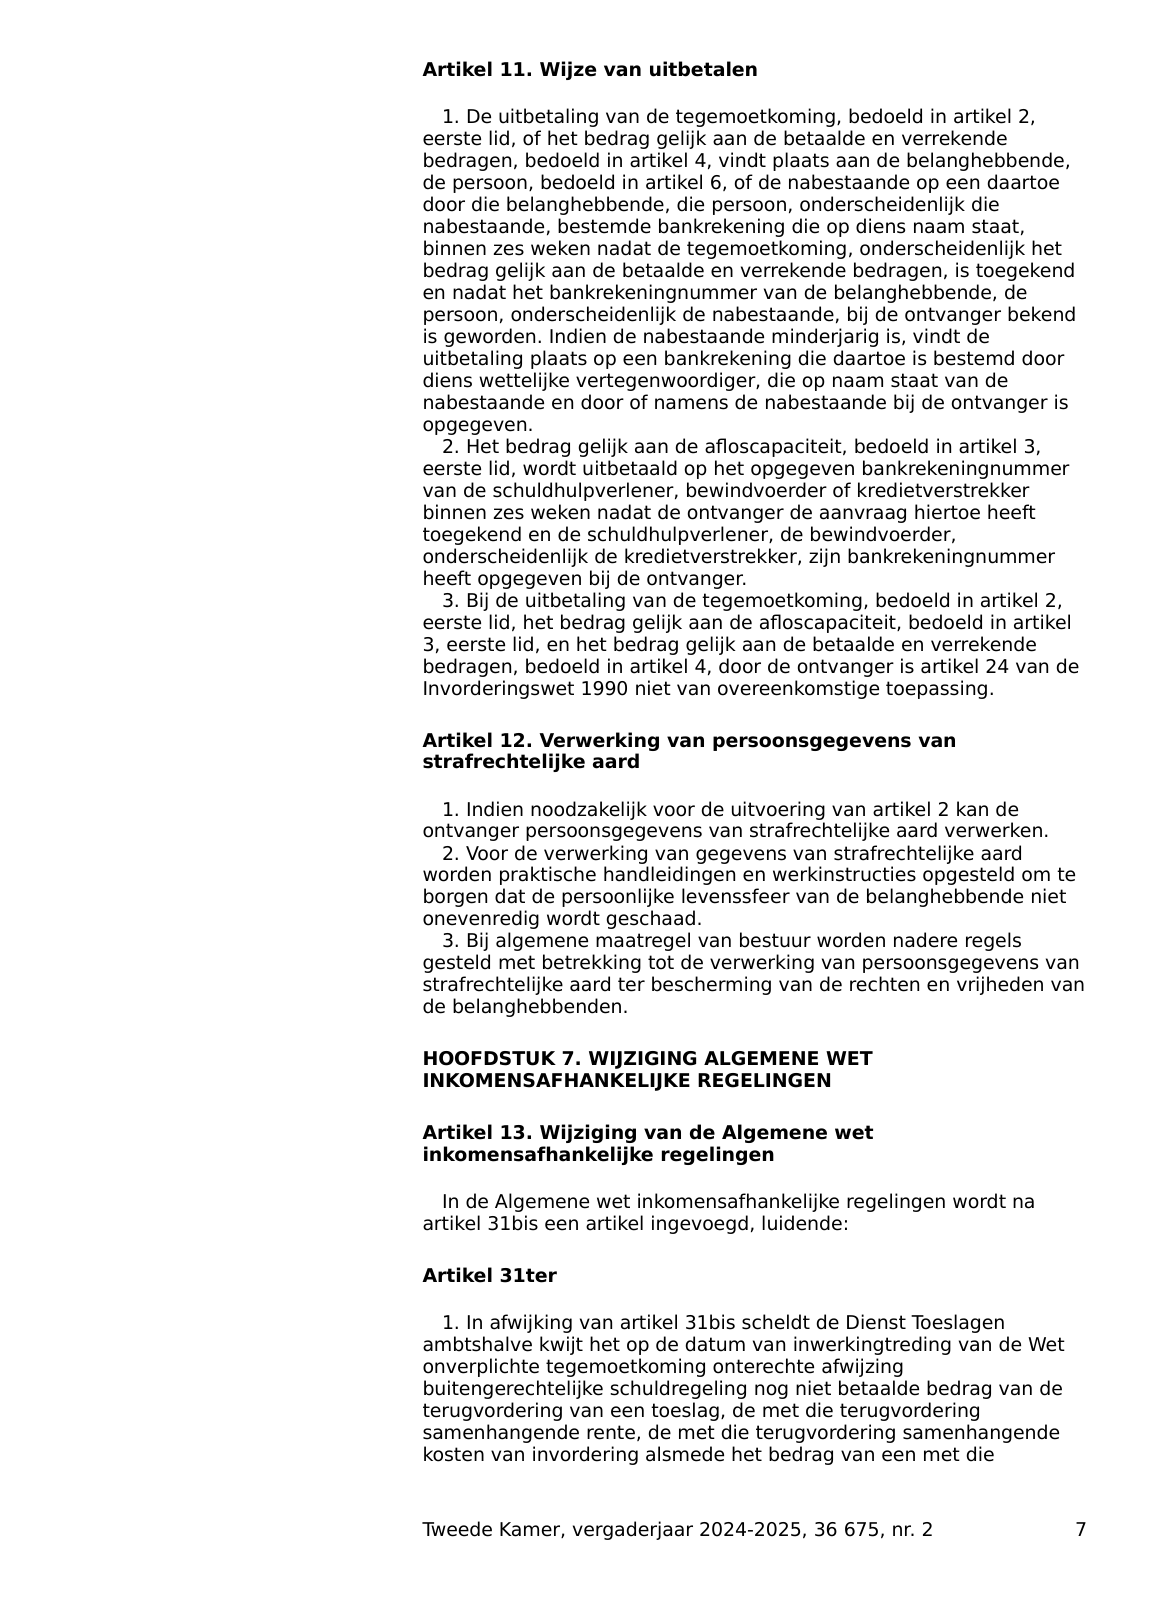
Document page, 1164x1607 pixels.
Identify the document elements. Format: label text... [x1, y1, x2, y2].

text 1. Indien noodzakelijk voor de uitvoering van artikel 2 kan de ontvanger persoonsgegevens van strafrechtelijke aard verwerken. [422, 798, 1087, 842]
subtitle Artikel 31ter [422, 1265, 1087, 1287]
text 2. Het bedrag gelijk aan de afloscapaciteit, bedoeld in artikel 3, eerste lid, wordt uitbetaald op het opgegeven bankrekeningnummer van de schuldhulpverlener, bewindvoerder of kredietverstrekker binnen zes weken nadat de ontvanger de aanvraag hiertoe heeft toegekend en de schuldhulpverlener, de bewindvoerder, onderscheidenlijk de kredietverstrekker, zijn bankrekeningnummer heeft opgegeven bij de ontvanger. [422, 436, 1087, 589]
text In de Algemene wet inkomensafhankelijke regelingen wordt na artikel 31bis een artikel ingevoegd, luidende: [422, 1191, 1087, 1235]
subtitle Artikel 12. Verwerking van persoonsgegevens van strafrechtelijke aard [422, 729, 1087, 773]
subtitle HOOFDSTUK 7. WIJZIGING ALGEMENE WET INKOMENSAFHANKELIJKE REGELINGEN [422, 1048, 1087, 1092]
subtitle Artikel 13. Wijziging van de Algemene wet inkomensafhankelijke regelingen [422, 1122, 1087, 1166]
text 1. In afwijking van artikel 31bis scheldt de Dienst Toeslagen ambtshalve kwijt het op de datum van inwerkingtreding van de Wet onverplichte tegemoetkoming onterechte afwijzing buitengerechtelijke schuldregeling nog niet betaalde bedrag van de terugvordering van een toeslag, de met die terugvordering samenhangende rente, de met die terugvordering samenhangende kosten van invordering alsmede het bedrag van een met die [422, 1312, 1087, 1466]
text 2. Voor de verwerking van gegevens van strafrechtelijke aard worden praktische handleidingen en werkinstructies opgesteld om te borgen dat de persoonlijke levenssfeer van de belanghebbende niet onevenredig wordt geschaad. [422, 842, 1087, 930]
text 1. De uitbetaling van de tegemoetkoming, bedoeld in artikel 2, eerste lid, of het bedrag gelijk aan de betaalde en verrekende bedragen, bedoeld in artikel 4, vindt plaats aan de belanghebbende, de persoon, bedoeld in artikel 6, of de nabestaande op een daartoe door die belanghebbende, die persoon, onderscheidenlijk die nabestaande, bestemde bankrekening die op diens naam staat, binnen zes weken nadat de tegemoetkoming, onderscheidenlijk het bedrag gelijk aan de betaalde en verrekende bedragen, is toegekend en nadat het bankrekeningnummer van de belanghebbende, de persoon, onderscheidenlijk de nabestaande, bij de ontvanger bekend is geworden. Indien de nabestaande minderjarig is, vindt de uitbetaling plaats op een bankrekening die daartoe is bestemd door diens wettelijke vertegenwoordiger, die op naam staat van de nabestaande en door of namens de nabestaande bij de ontvanger is opgegeven. [422, 106, 1087, 436]
text 3. Bij algemene maatregel van bestuur worden nadere regels gesteld met betrekking tot de verwerking van persoonsgegevens van strafrechtelijke aard ter bescherming van de rechten en vrijheden van de belanghebbenden. [422, 930, 1087, 1018]
subtitle Artikel 11. Wijze van uitbetalen [422, 59, 1087, 81]
text 3. Bij de uitbetaling van de tegemoetkoming, bedoeld in artikel 2, eerste lid, het bedrag gelijk aan de afloscapaciteit, bedoeld in artikel 3, eerste lid, en het bedrag gelijk aan de betaalde en verrekende bedragen, bedoeld in artikel 4, door de ontvanger is artikel 24 van de Invorderingswet 1990 niet van overeenkomstige toepassing. [422, 589, 1087, 699]
